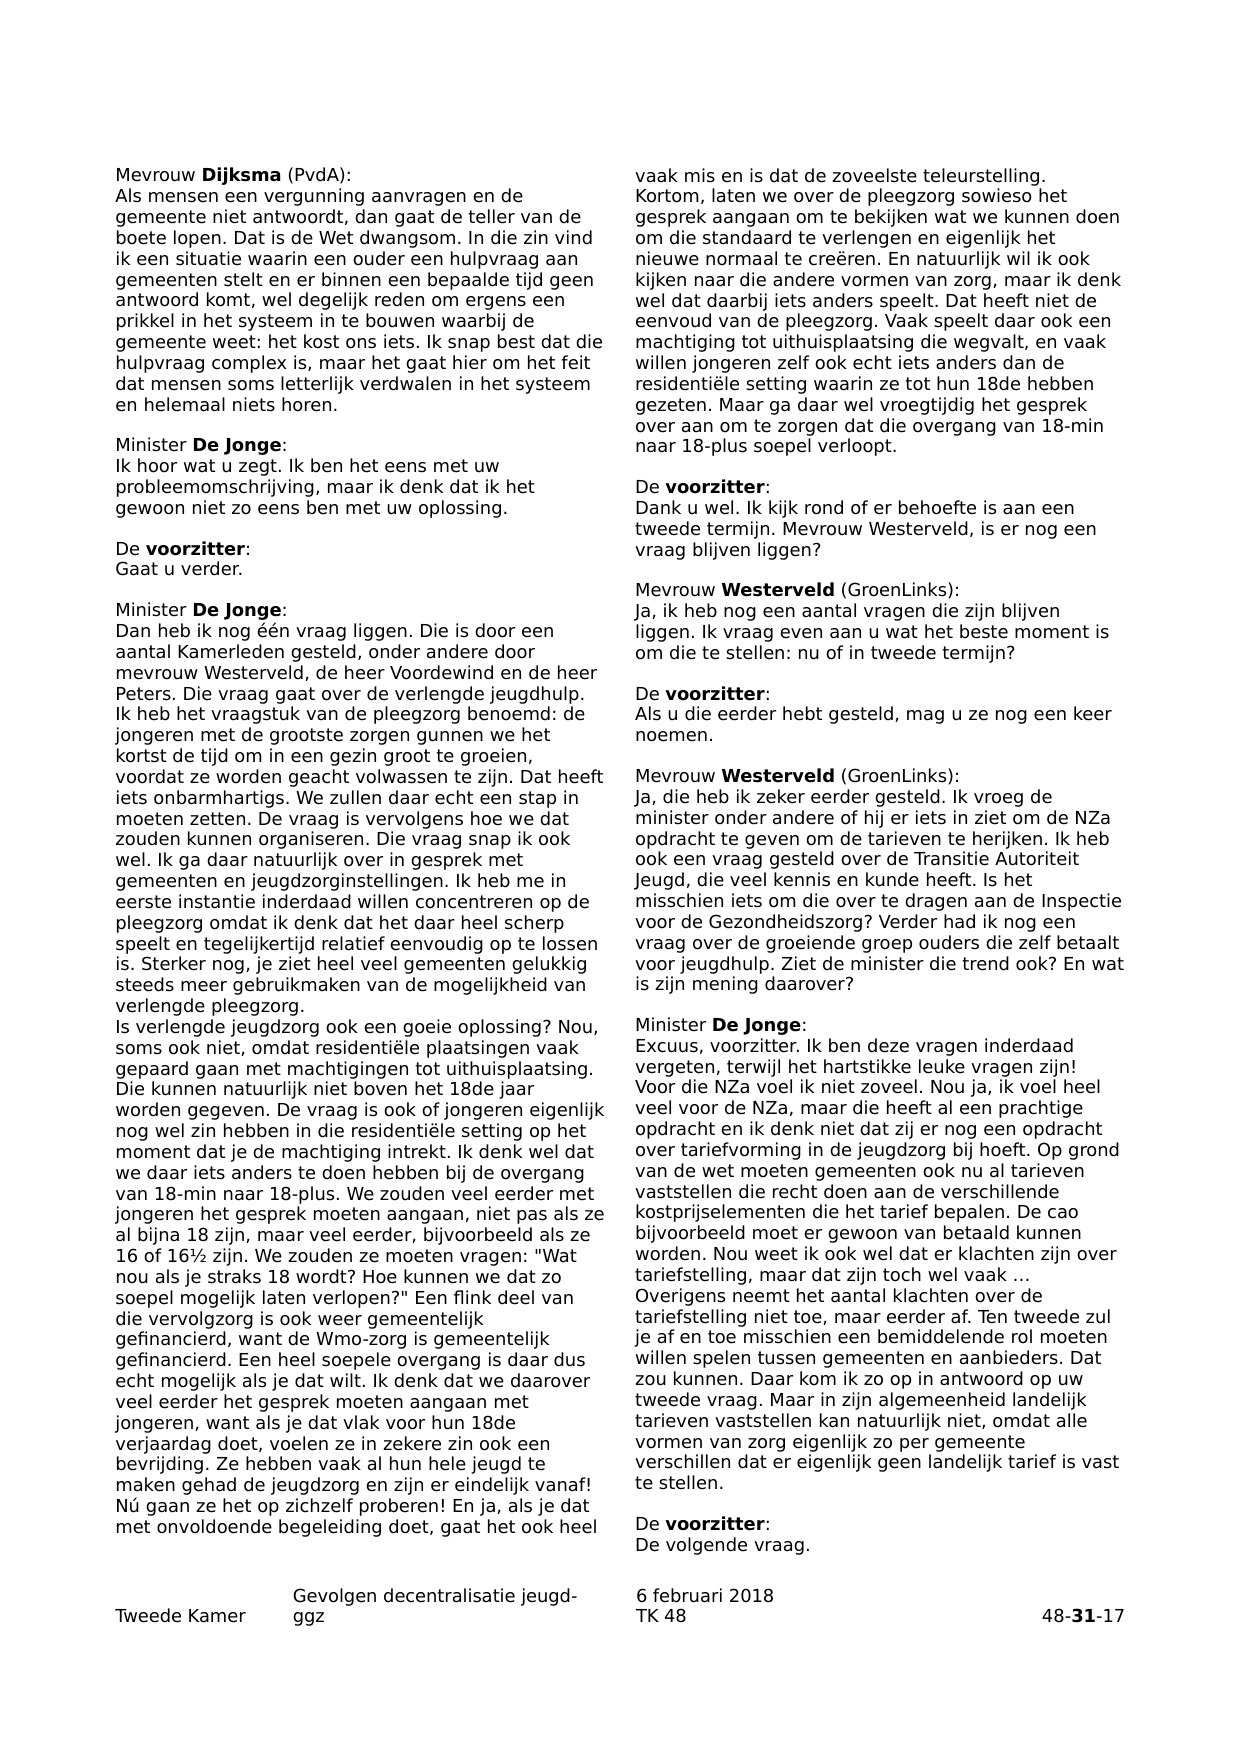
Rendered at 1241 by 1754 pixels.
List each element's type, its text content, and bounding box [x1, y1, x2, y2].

text Is verlengde jeugdzorg ook een goeie oplossing? Nou, soms ook niet, omdat residentiële plaatsingen vaak gepaard gaan met machtigingen tot uithuisplaatsing. Die kunnen natuurlijk niet boven het 18de jaar worden gegeven. De vraag is ook of jongeren eigenlijk nog wel zin hebben in die residentiële setting op het moment dat je de machtiging intrekt. Ik denk wel dat we daar iets anders te doen hebben bij de overgang van 18-min naar 18-plus. We zouden veel eerder met jongeren het gesprek moeten aangaan, niet pas als ze al bijna 18 zijn, maar veel eerder, bijvoorbeeld als ze 16 of 16½ zijn. We zouden ze moeten vragen: "Wat nou als je straks 18 wordt? Hoe kunnen we dat zo soepel mogelijk laten verlopen?" Een flink deel van die vervolgzorg is ook weer gemeentelijk gefinancierd, want de Wmo-zorg is gemeentelijk gefinancierd. Een heel soepele overgang is daar dus echt mogelijk als je dat wilt. Ik denk dat we daarover veel eerder het gesprek moeten aangaan met jongeren, want als je dat vlak voor hun 18de verjaardag doet, voelen ze in zekere zin ook een bevrijding. Ze hebben vaak al hun hele jeugd te maken gehad de jeugdzorg en zijn er eindelijk vanaf! Nú gaan ze het op zichzelf proberen! En ja, als je dat met onvoldoende begeleiding doet, gaat het ook heel [115, 1017, 605, 1537]
text Excuus, voorzitter. Ik ben deze vragen inderdaad vergeten, terwijl het hartstikke leuke vragen zijn! [635, 1036, 1125, 1077]
text Minister De Jonge: [115, 435, 605, 456]
text Minister De Jonge: [115, 600, 605, 621]
text Mevrouw Dijksma (PvdA): [115, 165, 605, 186]
text Dan heb ik nog één vraag liggen. Die is door een aantal Kamerleden gesteld, onder andere door mevrouw Westerveld, de heer Voordewind en de heer Peters. Die vraag gaat over de verlengde jeugdhulp. Ik heb het vraagstuk van de pleegzorg benoemd: de jongeren met de grootste zorgen gunnen we het kortst de tijd om in een gezin groot te groeien, voordat ze worden geacht volwassen te zijn. Dat heeft iets onbarmhartigs. We zullen daar echt een stap in moeten zetten. De vraag is vervolgens hoe we dat zouden kunnen organiseren. Die vraag snap ik ook wel. Ik ga daar natuurlijk over in gesprek met gemeenten en jeugdzorginstellingen. Ik heb me in eerste instantie inderdaad willen concentreren op de pleegzorg omdat ik denk dat het daar heel scherp speelt en tegelijkertijd relatief eenvoudig op te lossen is. Sterker nog, je ziet heel veel gemeenten gelukkig steeds meer gebruikmaken van de mogelijkheid van verlengde pleegzorg. [115, 621, 605, 1017]
text De voorzitter: [635, 477, 1125, 498]
text Kortom, laten we over de pleegzorg sowieso het gesprek aangaan om te bekijken wat we kunnen doen om die standaard te verlengen en eigenlijk het nieuwe normaal te creëren. En natuurlijk wil ik ook kijken naar die andere vormen van zorg, maar ik denk wel dat daarbij iets anders speelt. Dat heeft niet de eenvoud van de pleegzorg. Vaak speelt daar ook een machtiging tot uithuisplaatsing die wegvalt, en vaak willen jongeren zelf ook echt iets anders dan de residentiële setting waarin ze tot hun 18de hebben gezeten. Maar ga daar wel vroegtijdig het gesprek over aan om te zorgen dat die overgang van 18-min naar 18-plus soepel verloopt. [635, 186, 1125, 457]
text De voorzitter: [115, 538, 605, 559]
text Minister De Jonge: [635, 1015, 1125, 1036]
text Gaat u verder. [115, 559, 605, 580]
text Voor die NZa voel ik niet zoveel. Nou ja, ik voel heel veel voor de NZa, maar die heeft al een prachtige opdracht en ik denk niet dat zij er nog een opdracht over tariefvorming in de jeugdzorg bij hoeft. Op grond van de wet moeten gemeenten ook nu al tarieven vaststellen die recht doen aan de verschillende kostprijselementen die het tarief bepalen. De cao bijvoorbeeld moet er gewoon van betaald kunnen worden. Nou weet ik ook wel dat er klachten zijn over tariefstelling, maar dat zijn toch wel vaak … Overigens neemt het aantal klachten over de tariefstelling niet toe, maar eerder af. Ten tweede zul je af en toe misschien een bemiddelende rol moeten willen spelen tussen gemeenten en aanbieders. Dat zou kunnen. Daar kom ik zo op in antwoord op uw tweede vraag. Maar in zijn algemeenheid landelijk tarieven vaststellen kan natuurlijk niet, omdat alle vormen van zorg eigenlijk zo per gemeente verschillen dat er eigenlijk geen landelijk tarief is vast te stellen. [635, 1077, 1125, 1494]
text De voorzitter: [635, 1514, 1125, 1535]
text Mevrouw Westerveld (GroenLinks): [635, 766, 1125, 787]
text De voorzitter: [635, 683, 1125, 704]
text Ja, ik heb nog een aantal vragen die zijn blijven liggen. Ik vraag even aan u wat het beste moment is om die te stellen: nu of in tweede termijn? [635, 601, 1125, 663]
text De volgende vraag. [635, 1535, 1125, 1556]
text Als u die eerder hebt gesteld, mag u ze nog een keer noemen. [635, 704, 1125, 746]
text vaak mis en is dat de zoveelste teleurstelling. [635, 165, 1125, 186]
text Dank u wel. Ik kijk rond of er behoefte is aan een tweede termijn. Mevrouw Westerveld, is er nog een vraag blijven liggen? [635, 498, 1125, 560]
text Mevrouw Westerveld (GroenLinks): [635, 580, 1125, 601]
text Ja, die heb ik zeker eerder gesteld. Ik vroeg de minister onder andere of hij er iets in ziet om de NZa opdracht te geven om de tarieven te herijken. Ik heb ook een vraag gesteld over de Transitie Autoriteit Jeugd, die veel kennis en kunde heeft. Is het misschien iets om die over te dragen aan de Inspectie voor de Gezondheidszorg? Verder had ik nog een vraag over de groeiende groep ouders die zelf betaalt voor jeugdhulp. Ziet de minister die trend ook? En wat is zijn mening daarover? [635, 787, 1125, 995]
text Als mensen een vergunning aanvragen en de gemeente niet antwoordt, dan gaat de teller van de boete lopen. Dat is de Wet dwangsom. In die zin vind ik een situatie waarin een ouder een hulpvraag aan gemeenten stelt en er binnen een bepaalde tijd geen antwoord komt, wel degelijk reden om ergens een prikkel in het systeem in te bouwen waarbij de gemeente weet: het kost ons iets. Ik snap best dat die hulpvraag complex is, maar het gaat hier om het feit dat mensen soms letterlijk verdwalen in het systeem en helemaal niets horen. [115, 186, 605, 415]
text Ik hoor wat u zegt. Ik ben het eens met uw probleemomschrijving, maar ik denk dat ik het gewoon niet zo eens ben met uw oplossing. [115, 456, 605, 518]
